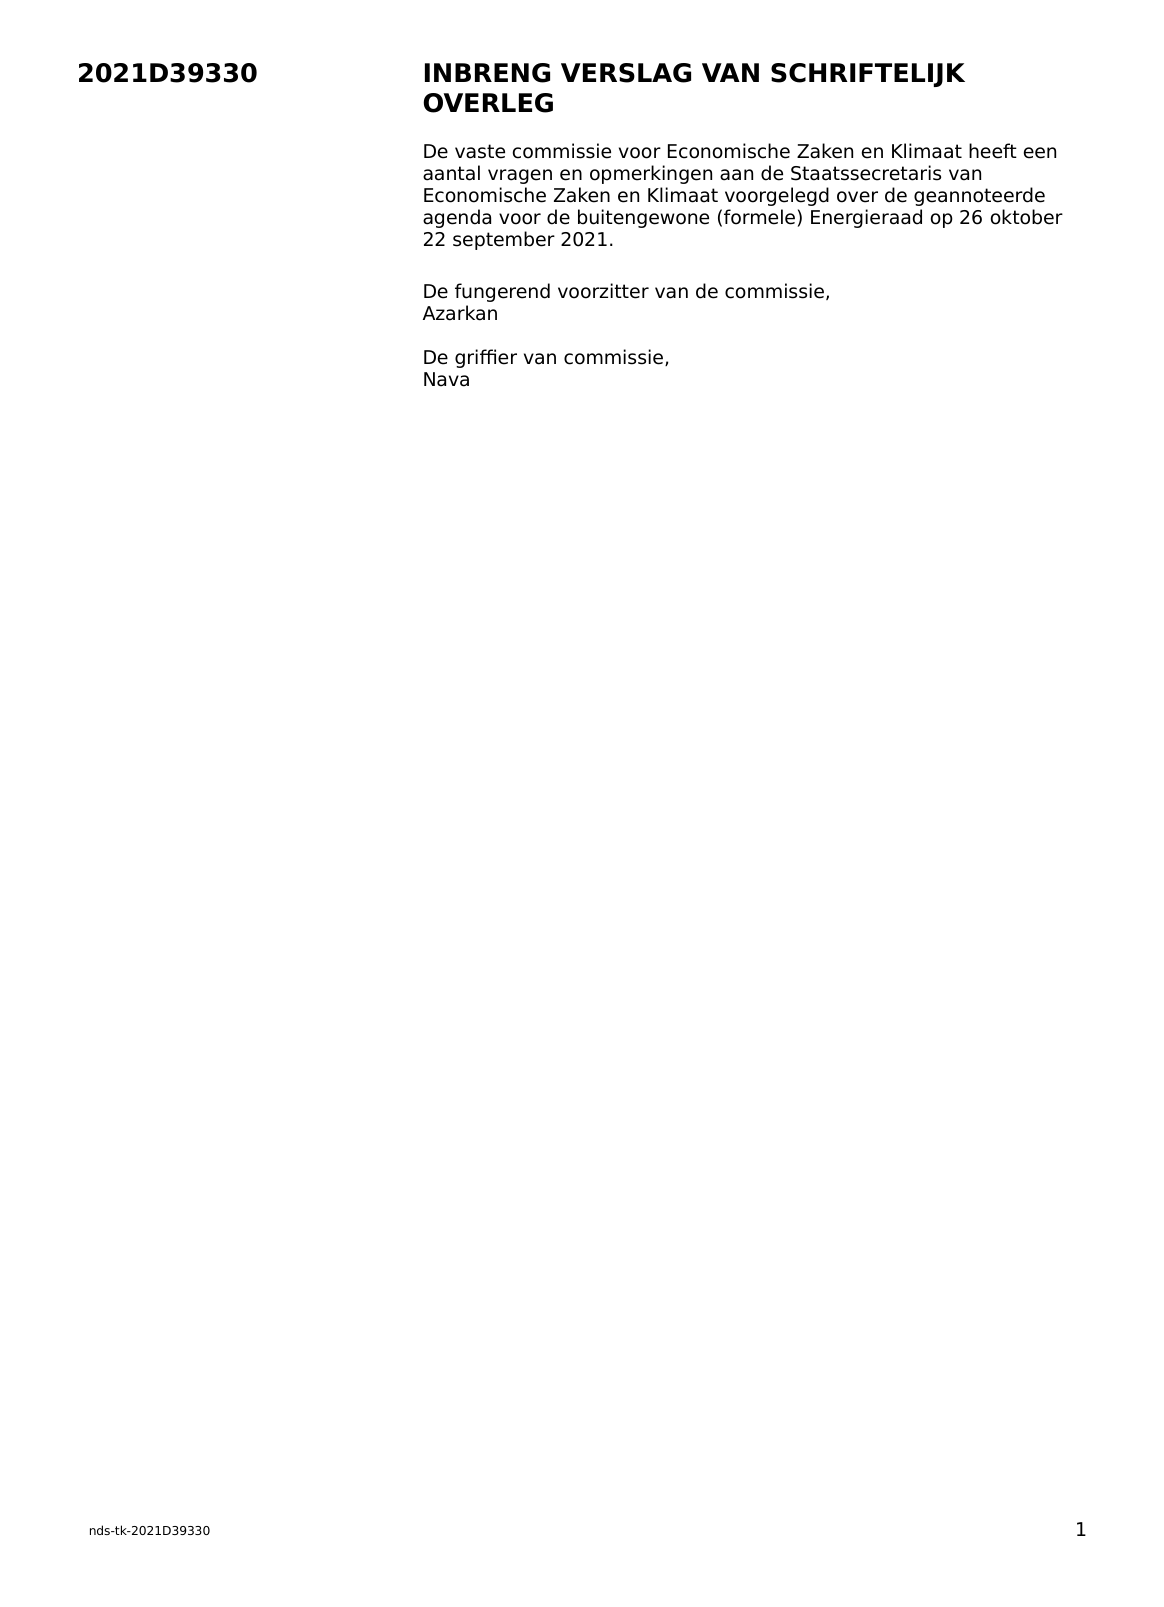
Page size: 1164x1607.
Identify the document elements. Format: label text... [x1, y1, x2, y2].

text 2021D39330 INBRENG VERSLAG VAN SCHRIFTELIJK OVERLEG [77, 59, 1087, 118]
text De fungerend voorzitter van de commissie, Azarkan [422, 281, 1087, 324]
text nds-tk-2021D39330 [88, 1524, 323, 1538]
text De vaste commissie voor Economische Zaken en Klimaat heeft een aantal vragen en opmerkingen aan de Staatssecretaris van Economische Zaken en Klimaat voorgelegd over de geannoteerde agenda voor de buitengewone (formele) Energieraad op 26 oktober 22 september 2021. [422, 141, 1087, 251]
text De griffier van commissie, Nava [422, 347, 1087, 391]
